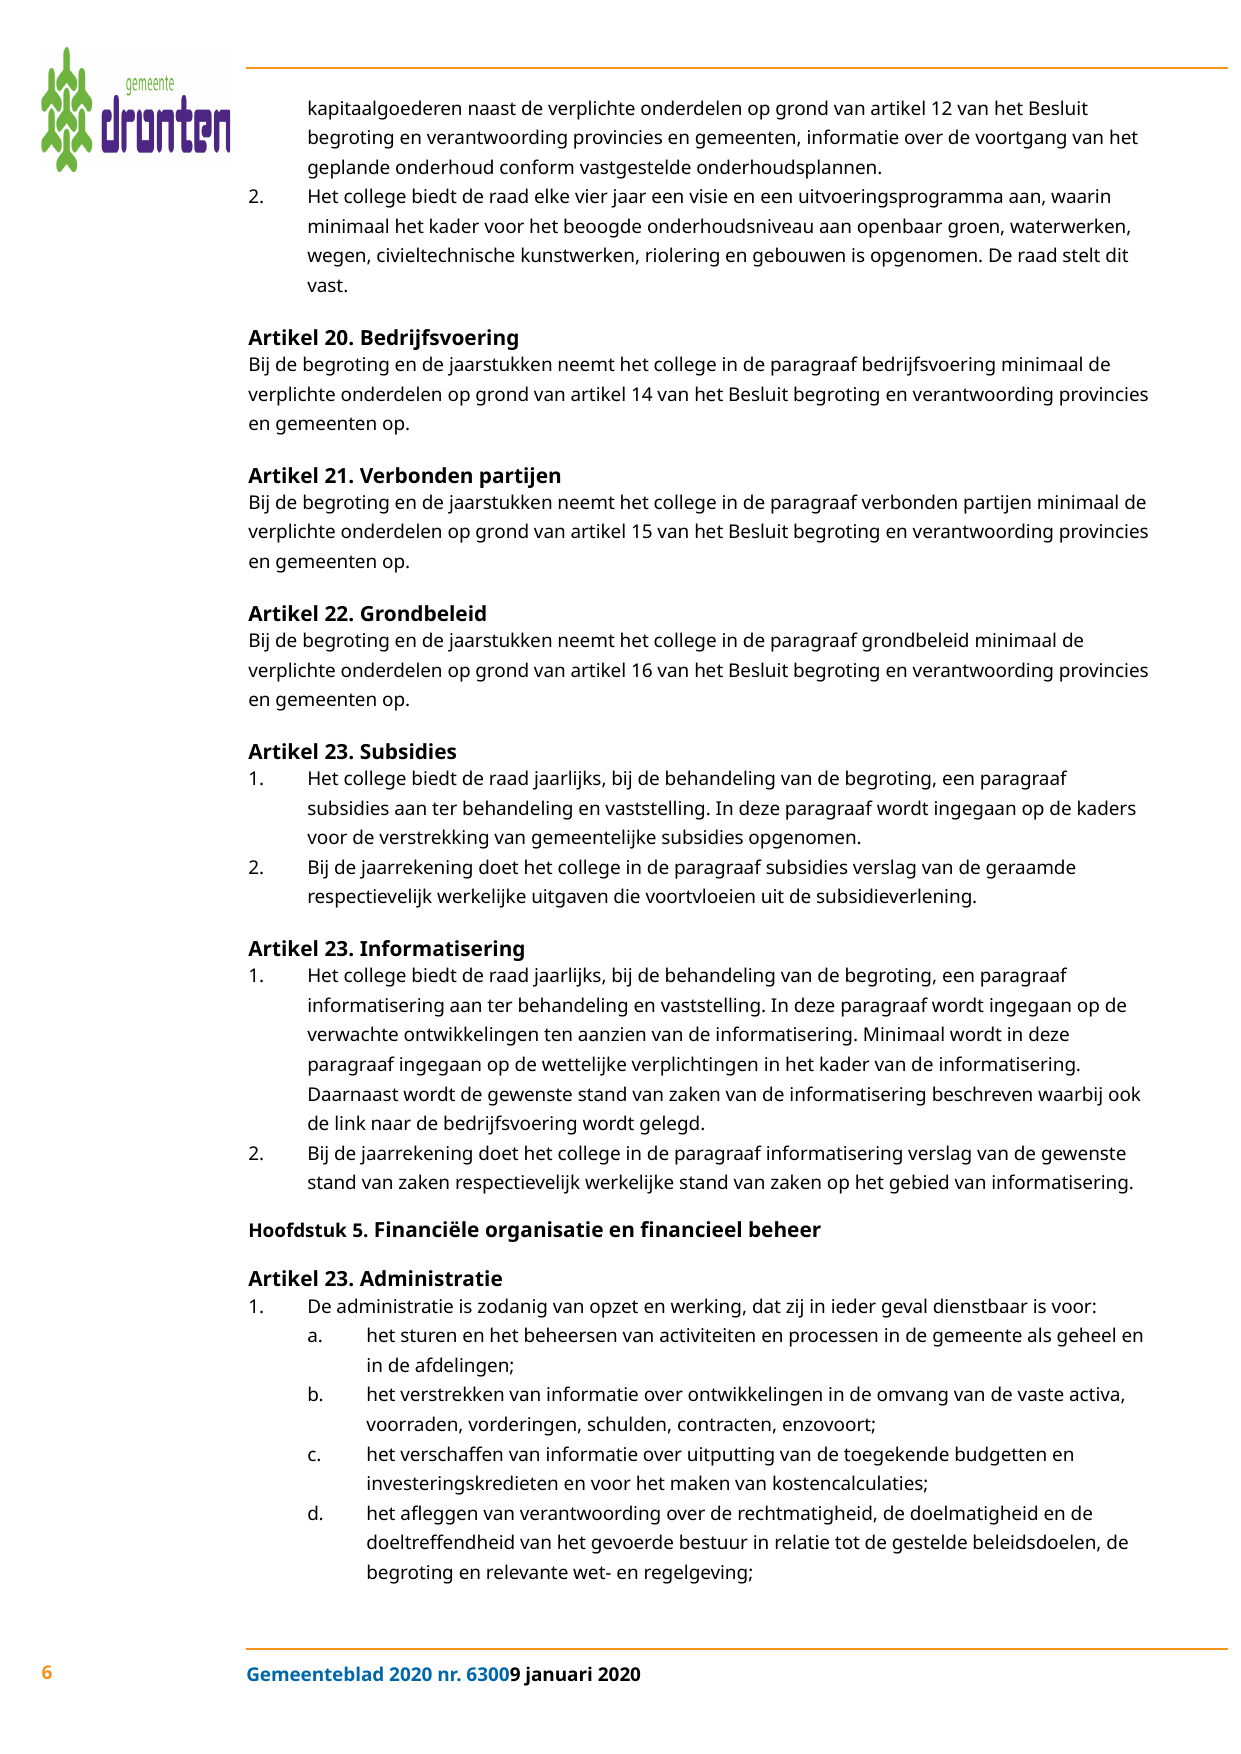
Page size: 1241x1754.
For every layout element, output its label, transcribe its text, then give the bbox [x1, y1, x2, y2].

list kapitaalgoederen naast de verplichte onderdelen op grond van artikel 12 van het Besluit begroting en verantwoording provincies en gemeenten, informatie over de voortgang van het geplande onderhoud conform vastgestelde onderhoudsplannen. [248, 95, 1152, 180]
text Hoofdstuk 5. Financiële organisatie en financieel beheer [248, 1215, 1152, 1243]
picture [41, 47, 231, 172]
text Bij de begroting en de jaarstukken neemt het college in de paragraaf bedrijfsvoering minimaal de verplichte onderdelen op grond van artikel 14 van het Besluit begroting en verantwoording provincies en gemeenten op. [248, 351, 1152, 436]
text Artikel 20. Bedrijfsvoering [248, 323, 1152, 351]
list Bij de jaarrekening doet het college in de paragraaf informatisering verslag van de gewenste stand van zaken respectievelijk werkelijke stand van zaken op het gebied van informatisering. [248, 1140, 1152, 1195]
list het afleggen van verantwoording over de rechtmatigheid, de doelmatigheid en de doeltreffendheid van het gevoerde bestuur in relatie tot de gestelde beleidsdoelen, de begroting en relevante wet- en regelgeving; [307, 1500, 1152, 1585]
list Bij de jaarrekening doet het college in de paragraaf subsidies verslag van de geraamde respectievelijk werkelijke uitgaven die voortvloeien uit de subsidieverlening. [248, 854, 1152, 909]
text Bij de begroting en de jaarstukken neemt het college in de paragraaf verbonden partijen minimaal de verplichte onderdelen op grond van artikel 15 van het Besluit begroting en verantwoording provincies en gemeenten op. [248, 489, 1152, 574]
list Het college biedt de raad elke vier jaar een visie en een uitvoeringsprogramma aan, waarin minimaal het kader voor het beoogde onderhoudsniveau aan openbaar groen, waterwerken, wegen, civieltechnische kunstwerken, riolering en gebouwen is opgenomen. De raad stelt dit vast. [248, 183, 1152, 298]
list De administratie is zodanig van opzet en werking, dat zij in ieder geval dienstbaar is voor: [248, 1293, 1152, 1318]
list Het college biedt de raad jaarlijks, bij de behandeling van de begroting, een paragraaf informatisering aan ter behandeling en vaststelling. In deze paragraaf wordt ingegaan op de verwachte ontwikkelingen ten aanzien van de informatisering. Minimaal wordt in deze paragraaf ingegaan op de wettelijke verplichtingen in het kader van de informatisering. Daarnaast wordt de gewenste stand van zaken van de informatisering beschreven waarbij ook de link naar de bedrijfsvoering wordt gelegd. [248, 962, 1152, 1136]
list het sturen en het beheersen van activiteiten en processen in de gemeente als geheel en in de afdelingen; [307, 1322, 1152, 1378]
list het verstrekken van informatie over ontwikkelingen in de omvang van de vaste activa, voorraden, vorderingen, schulden, contracten, enzovoort; [307, 1382, 1152, 1437]
list Het college biedt de raad jaarlijks, bij de behandeling van de begroting, een paragraaf subsidies aan ter behandeling en vaststelling. In deze paragraaf wordt ingegaan op de kaders voor de verstrekking van gemeentelijke subsidies opgenomen. [248, 765, 1152, 850]
list het verschaffen van informatie over uitputting van de toegekende budgetten en investeringskredieten en voor het maken van kostencalculaties; [307, 1441, 1152, 1496]
text Artikel 23. Subsidies [248, 737, 1152, 765]
text Artikel 23. Administratie [248, 1264, 1152, 1293]
text Artikel 22. Grondbeleid [248, 599, 1152, 627]
text Artikel 21. Verbonden partijen [248, 461, 1152, 489]
text Bij de begroting en de jaarstukken neemt het college in de paragraaf grondbeleid minimaal de verplichte onderdelen op grond van artikel 16 van het Besluit begroting en verantwoording provincies en gemeenten op. [248, 627, 1152, 712]
text Artikel 23. Informatisering [248, 934, 1152, 962]
